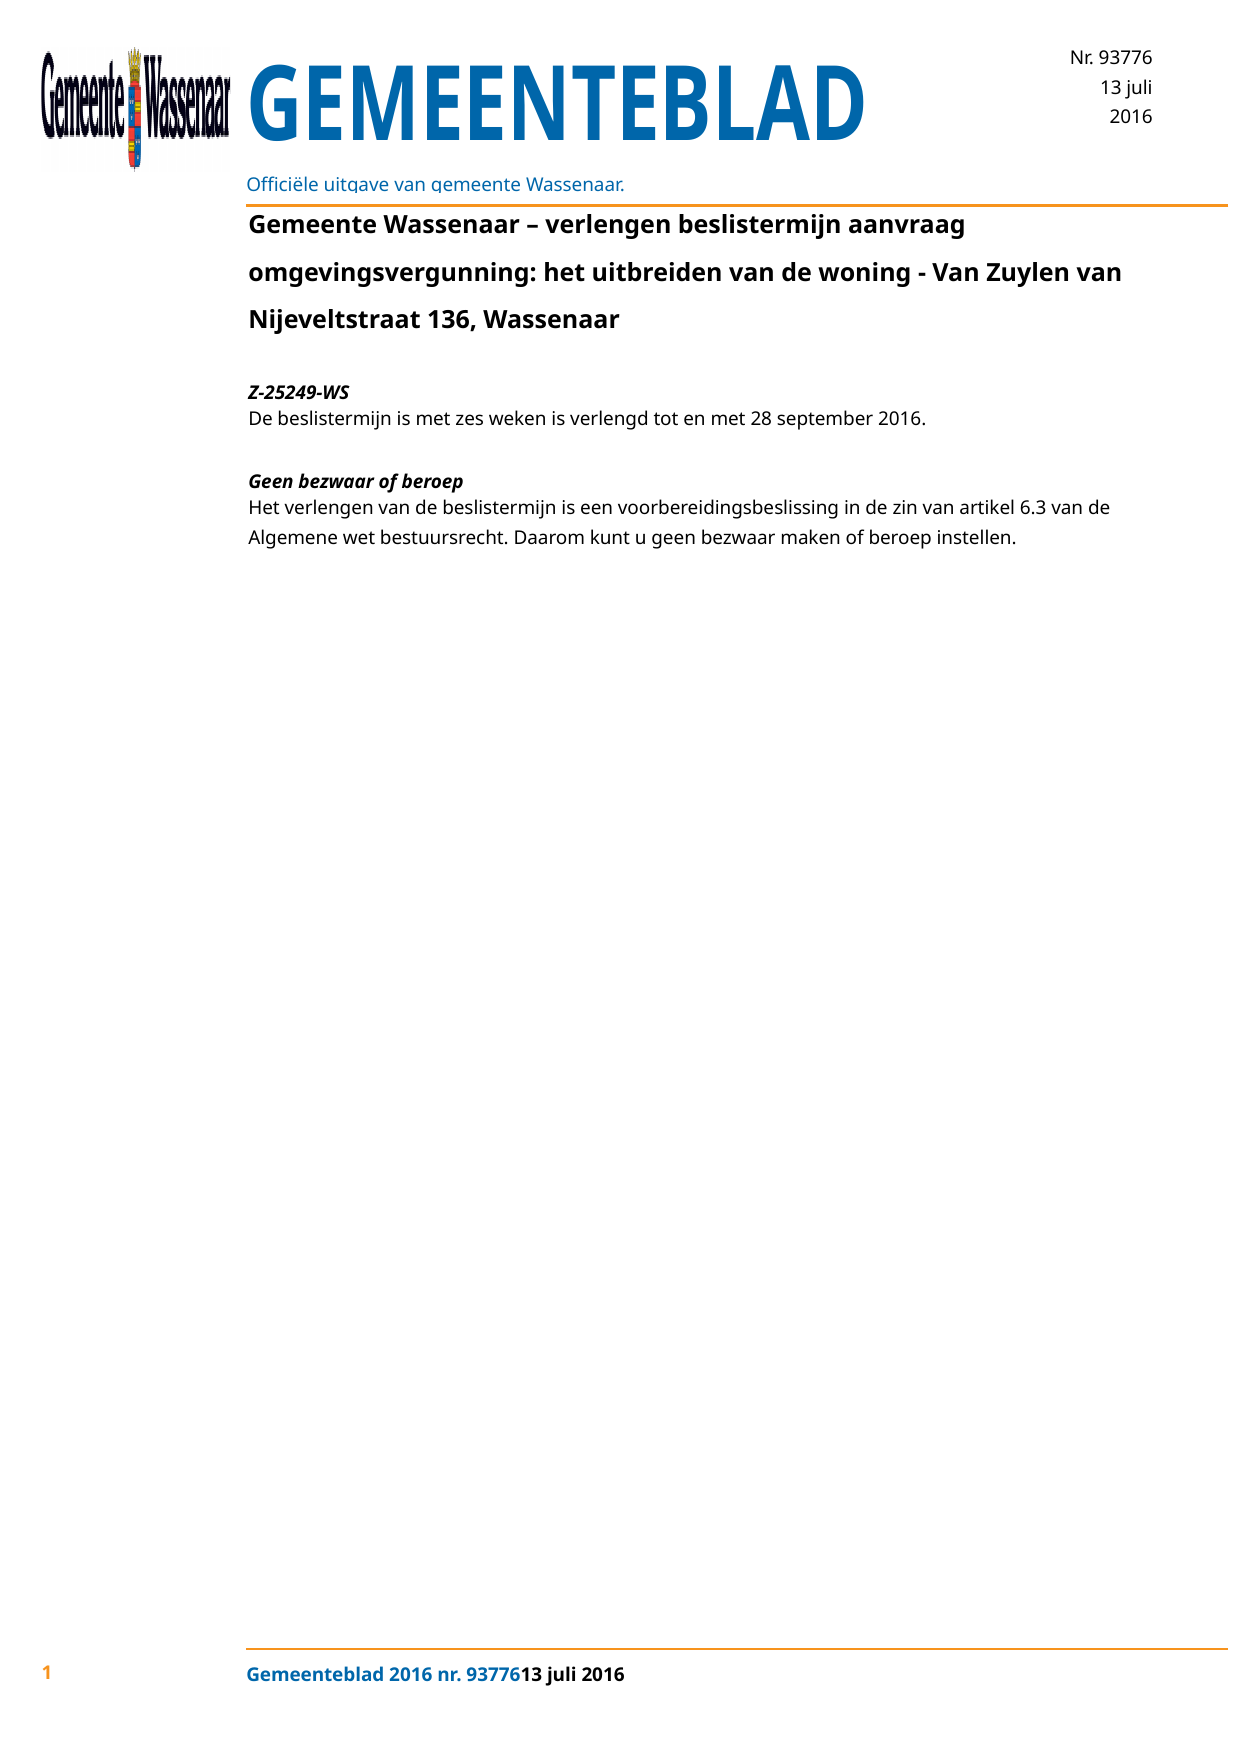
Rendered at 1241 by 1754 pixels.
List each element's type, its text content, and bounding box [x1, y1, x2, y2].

text Geen bezwaar of beroep [248, 469, 1152, 494]
text De beslistermijn is met zes weken is verlengd tot en met 28 september 2016. [248, 405, 1152, 431]
text Het verlengen van de beslistermijn is een voorbereidingsbeslissing in de zin van artikel 6.3 van de Algemene wet bestuursrecht. Daarom kunt u geen bezwaar maken of beroep instellen. [248, 494, 1152, 550]
picture [41, 47, 231, 172]
text Z-25249-WS [248, 379, 1152, 405]
text Gemeente Wassenaar – verlengen beslistermijn aanvraag omgevingsvergunning: het uitbreiden van de woning - Van Zuylen van Nijeveltstraat 136, Wassenaar [248, 207, 1152, 336]
